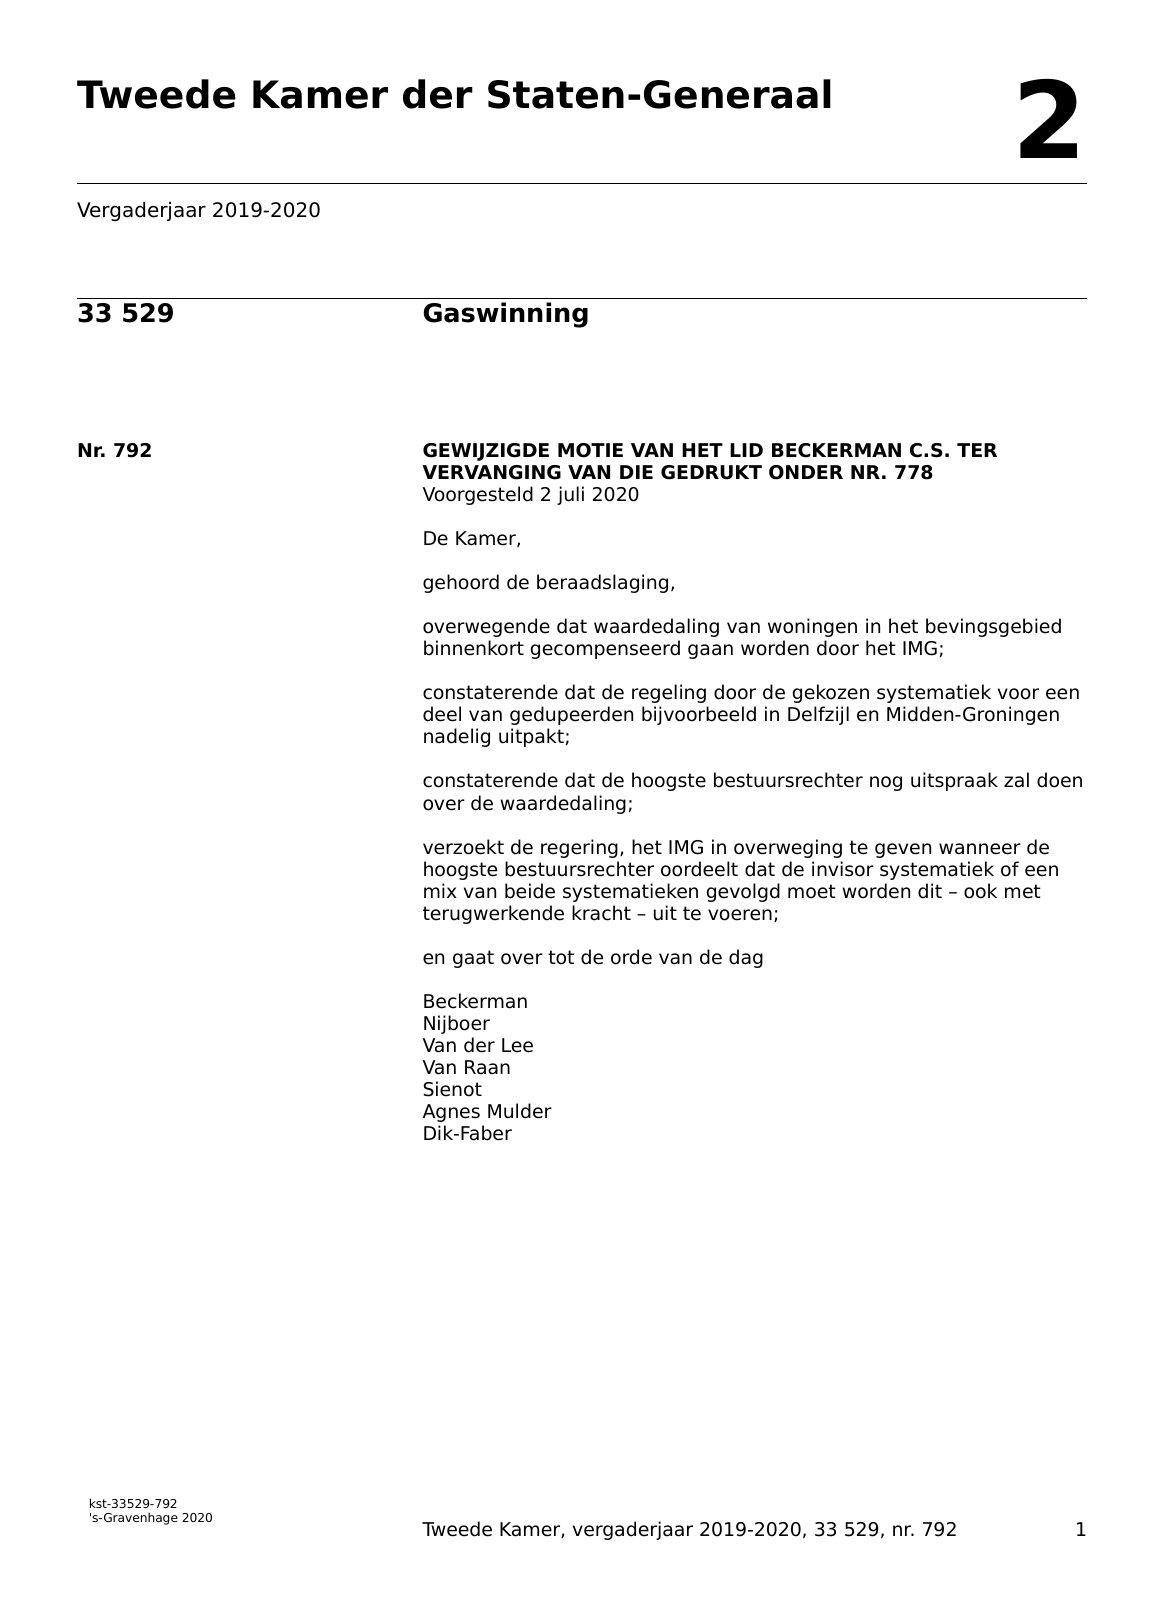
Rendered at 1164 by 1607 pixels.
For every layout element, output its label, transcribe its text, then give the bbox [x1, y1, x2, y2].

text Van Raan [422, 1057, 1087, 1079]
subtitle 33 529 Gaswinning [77, 299, 1087, 329]
text Voorgesteld 2 juli 2020 [422, 484, 1087, 506]
text Dik-Faber [422, 1123, 1087, 1145]
text en gaat over tot de orde van de dag [422, 947, 1087, 969]
text Beckerman [422, 991, 1087, 1013]
text 's-Gravenhage 2020 [88, 1511, 323, 1525]
text constaterende dat de regeling door de gekozen systematiek voor een deel van gedupeerden bijvoorbeeld in Delfzijl en Midden-Groningen nadelig uitpakt; [422, 682, 1087, 748]
table_header 2 [886, 59, 1087, 183]
text Van der Lee [422, 1035, 1087, 1057]
text constaterende dat de hoogste bestuursrechter nog uitspraak zal doen over de waardedaling; [422, 770, 1087, 814]
text overwegende dat waardedaling van woningen in het bevingsgebied binnenkort gecompenseerd gaan worden door het IMG; [422, 616, 1087, 660]
table_cell Vergaderjaar 2019-2020 [77, 184, 1087, 298]
text Agnes Mulder [422, 1101, 1087, 1123]
text kst-33529-792 [88, 1497, 323, 1511]
text De Kamer, [422, 528, 1087, 550]
table_header Tweede Kamer der Staten-Generaal [77, 59, 886, 183]
text gehoord de beraadslaging, [422, 572, 1087, 594]
text Nijboer [422, 1013, 1087, 1035]
text Sienot [422, 1079, 1087, 1101]
subtitle Nr. 792 GEWIJZIGDE MOTIE VAN HET LID BECKERMAN C.S. TER VERVANGING VAN DIE GEDRUKT ONDER NR. 778 [77, 440, 1087, 484]
text verzoekt de regering, het IMG in overweging te geven wanneer de hoogste bestuursrechter oordeelt dat de invisor systematiek of een mix van beide systematieken gevolgd moet worden dit – ook met terugwerkende kracht – uit te voeren; [422, 837, 1087, 924]
